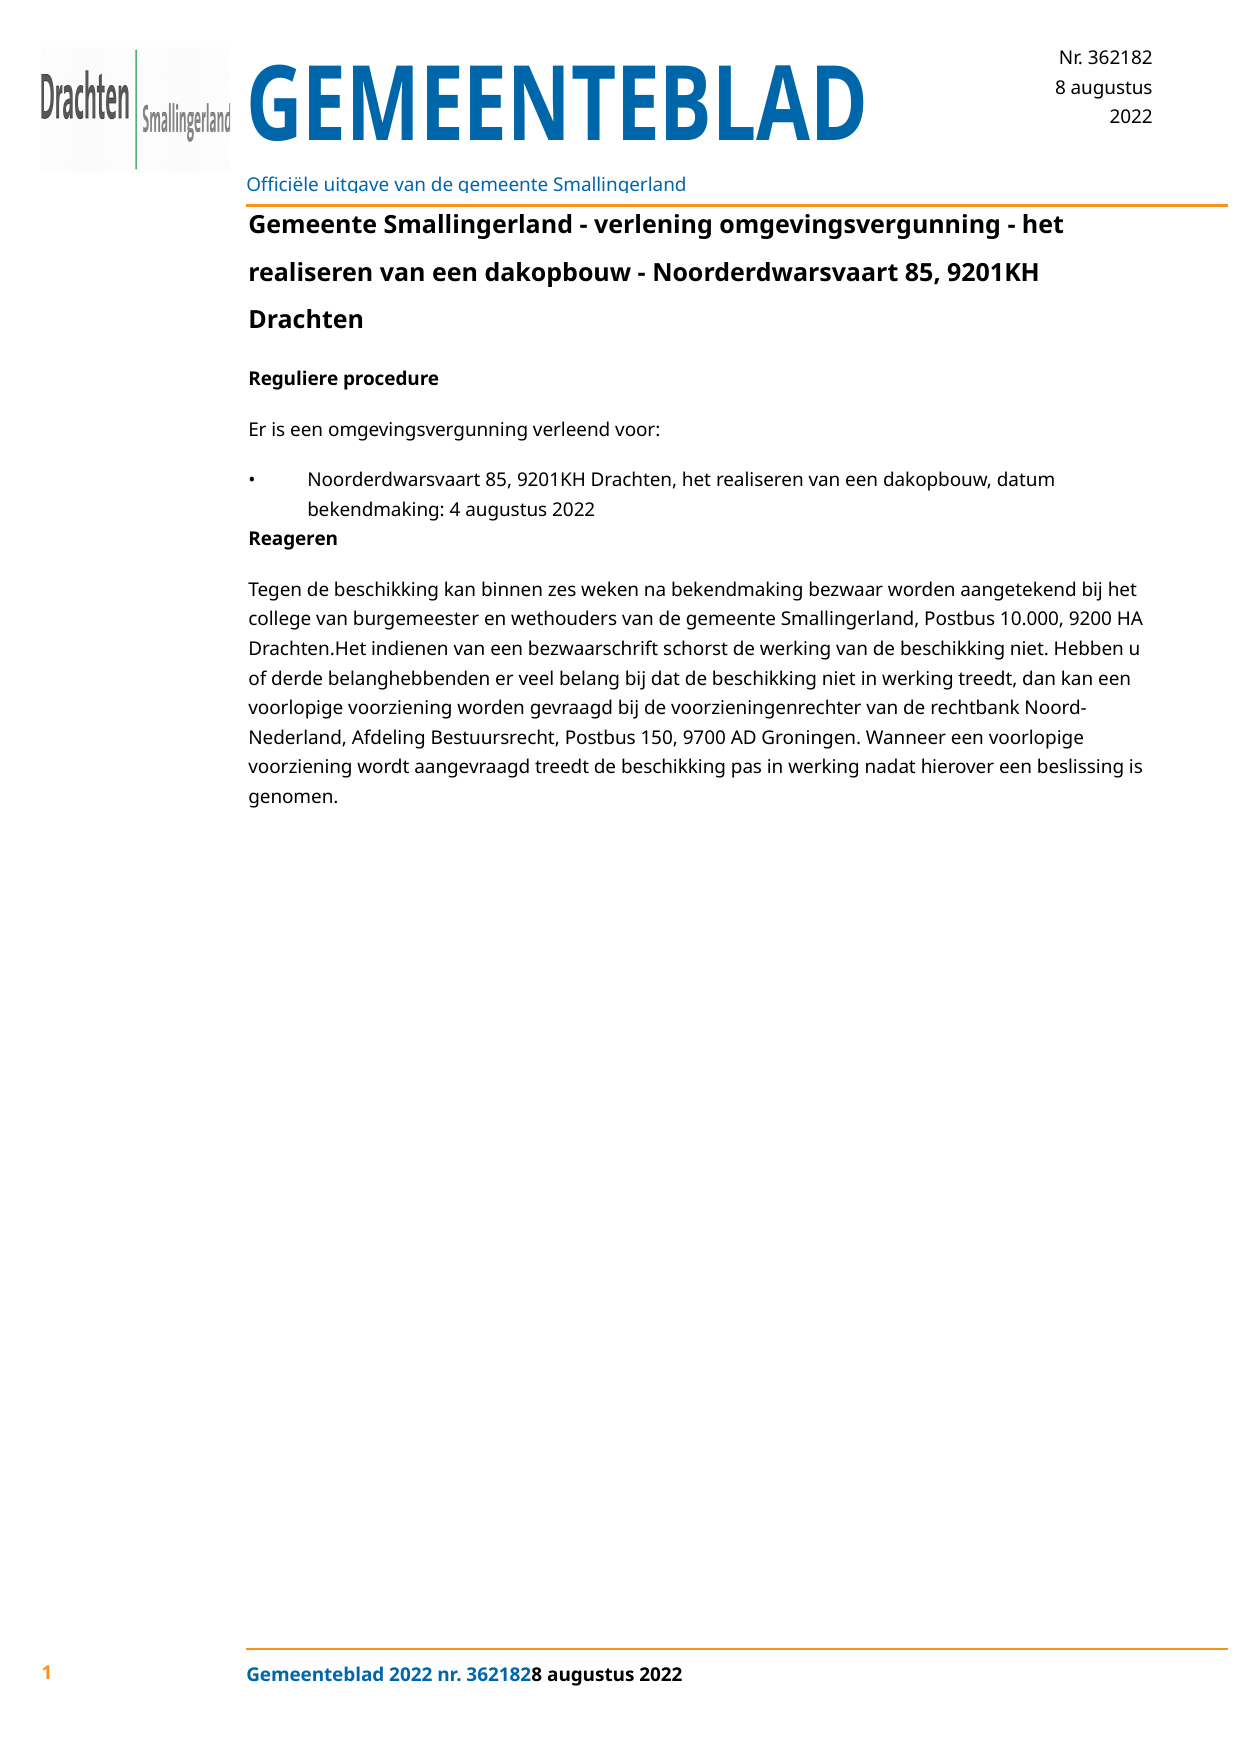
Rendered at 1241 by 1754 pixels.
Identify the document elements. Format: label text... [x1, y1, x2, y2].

text Gemeente Smallingerland - verlening omgevingsvergunning - het realiseren van een dakopbouw - Noorderdwarsvaart 85, 9201KH Drachten [248, 207, 1152, 336]
text Er is een omgevingsvergunning verleend voor: [248, 416, 1152, 442]
list Noorderdwarsvaart 85, 9201KH Drachten, het realiseren van een dakopbouw, datum bekendmaking: 4 augustus 2022 [248, 466, 1152, 522]
text Reguliere procedure [248, 366, 1152, 391]
picture [41, 47, 231, 172]
text Reageren [248, 526, 1152, 551]
text Tegen de beschikking kan binnen zes weken na bekendmaking bezwaar worden aangetekend bij het college van burgemeester en wethouders van de gemeente Smallingerland, Postbus 10.000, 9200 HA Drachten.Het indienen van een bezwaarschrift schorst de werking van de beschikking niet. Hebben u of derde belanghebbenden er veel belang bij dat de beschikking niet in werking treedt, dan kan een voorlopige voorziening worden gevraagd bij de voorzieningenrechter van de rechtbank Noord-Nederland, Afdeling Bestuursrecht, Postbus 150, 9700 AD Groningen. Wanneer een voorlopige voorziening wordt aangevraagd treedt de beschikking pas in werking nadat hierover een beslissing is genomen. [248, 576, 1152, 809]
